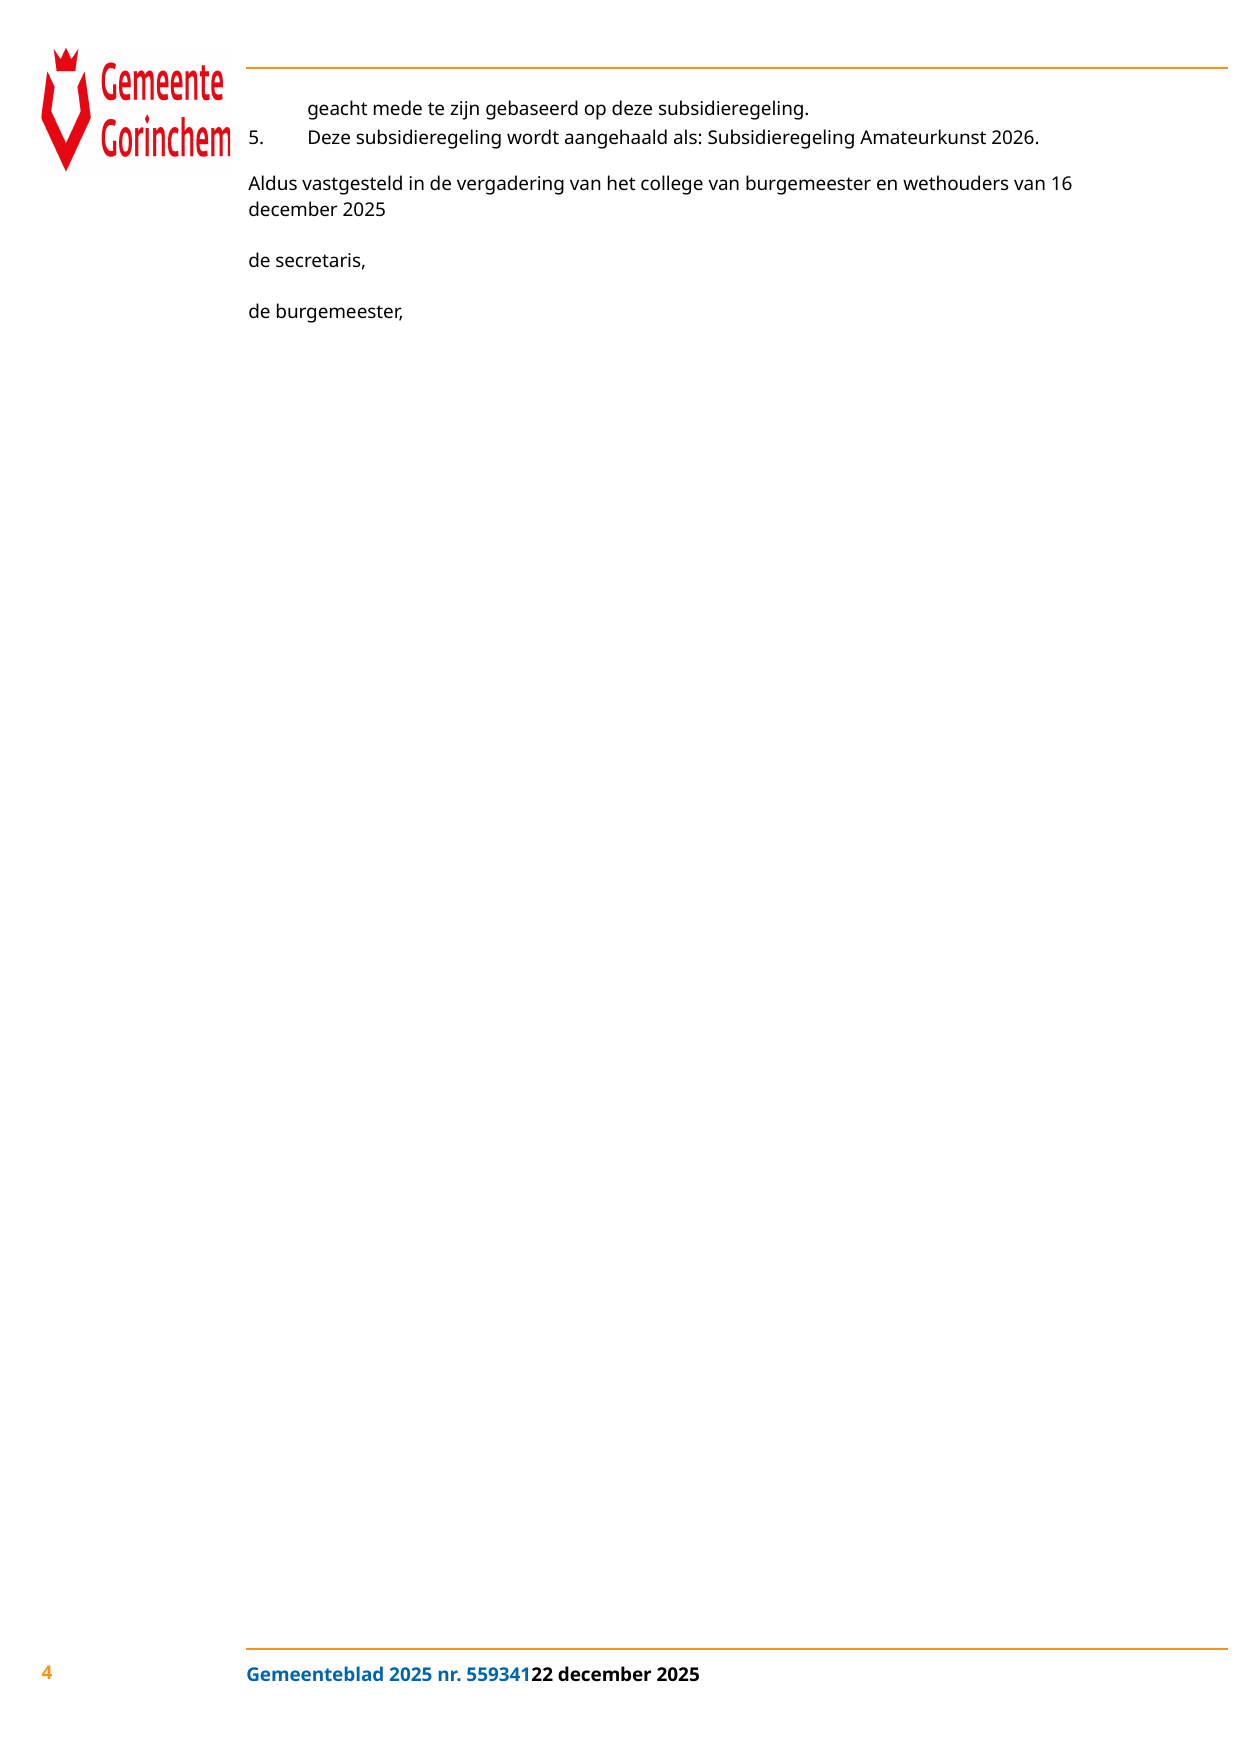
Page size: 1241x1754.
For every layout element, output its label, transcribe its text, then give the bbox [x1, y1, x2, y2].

text Aldus vastgesteld in de vergadering van het college van burgemeester en wethouders van 16 december 2025 [248, 170, 1152, 221]
text de burgemeester, [248, 299, 1152, 324]
list Deze subsidieregeling wordt aangehaald als: Subsidieregeling Amateurkunst 2026. [248, 124, 1152, 150]
picture [41, 47, 231, 172]
list geacht mede te zijn gebaseerd op deze subsidieregeling. [248, 95, 1152, 121]
text de secretaris, [248, 247, 1152, 273]
